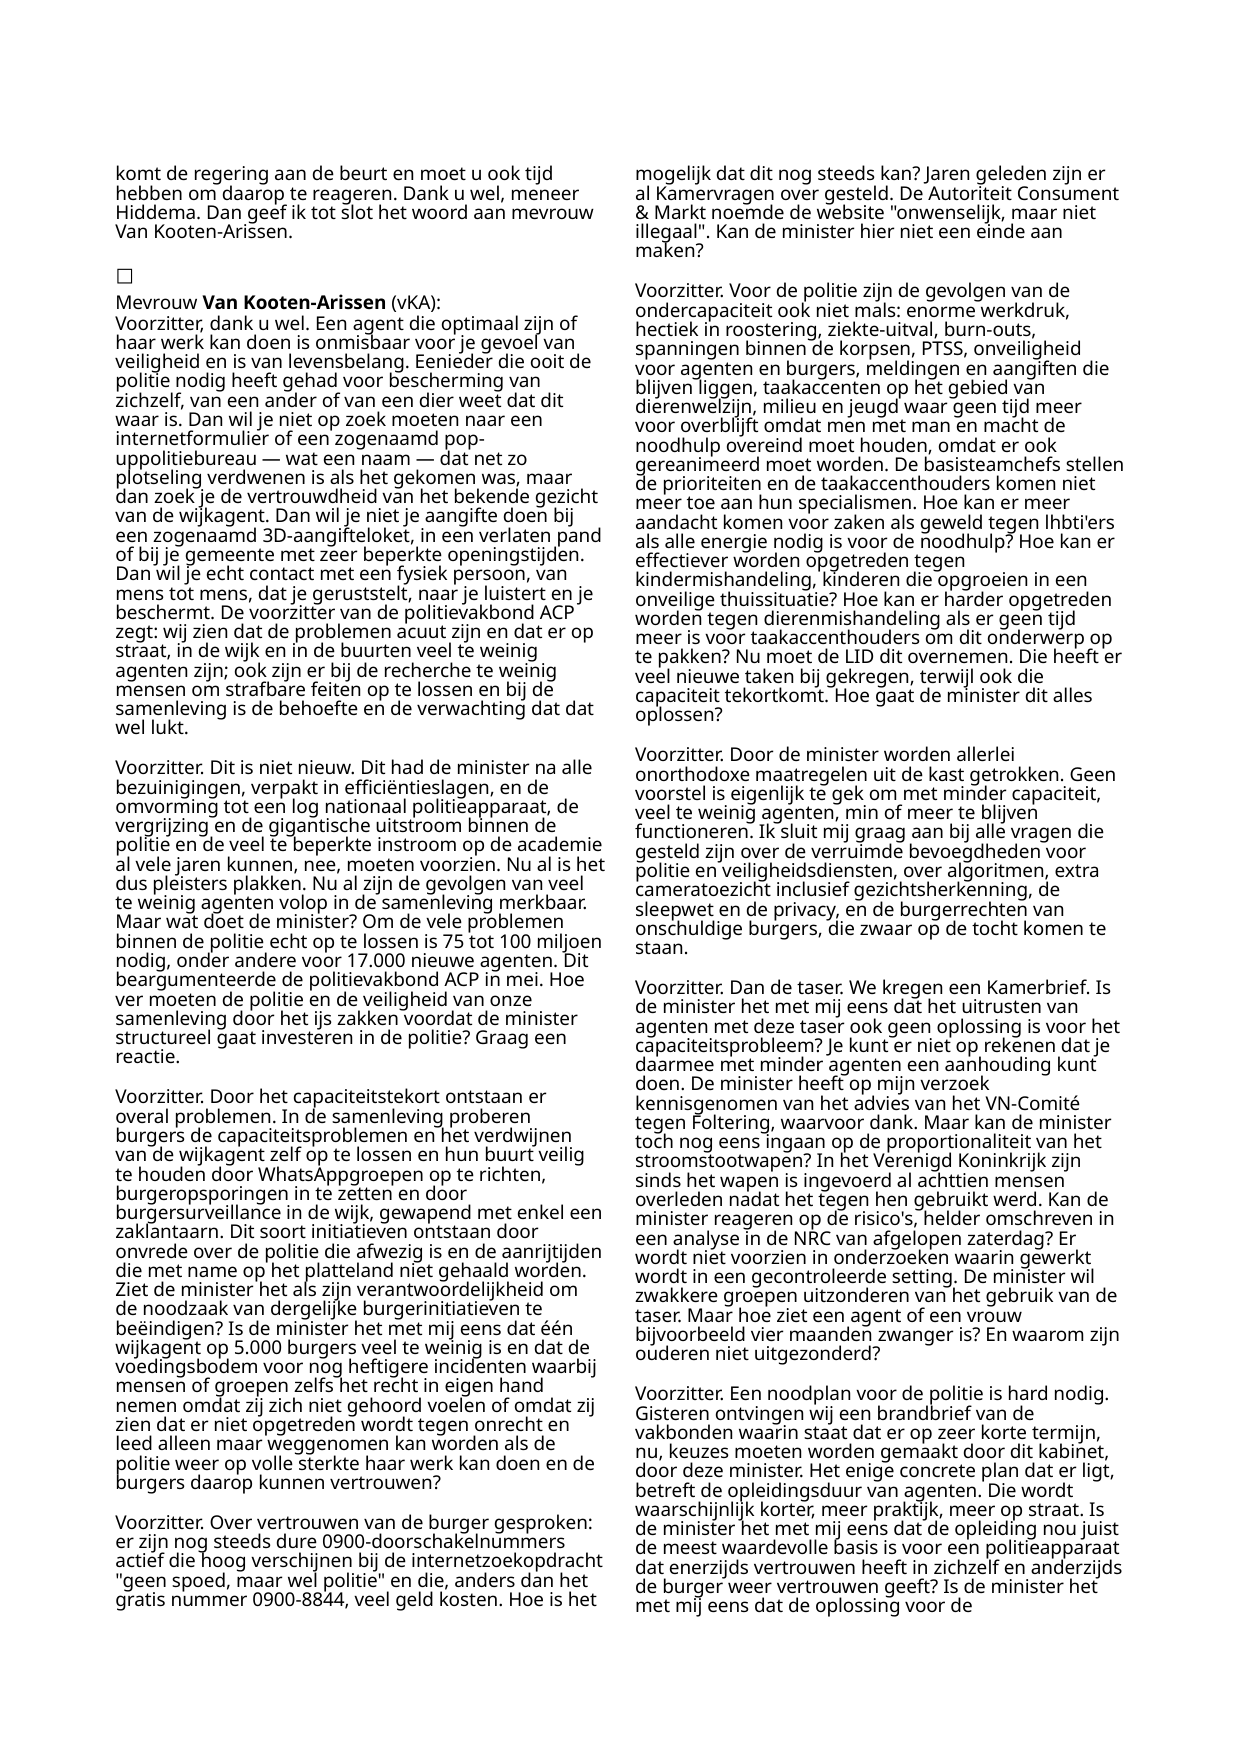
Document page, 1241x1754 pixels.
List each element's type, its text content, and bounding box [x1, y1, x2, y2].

text Voorzitter. Dan de taser. We kregen een Kamerbrief. Is de minister het met mij eens dat het uitrusten van agenten met deze taser ook geen oplossing is voor het capaciteitsprobleem? Je kunt er niet op rekenen dat je daarmee met minder agenten een aanhouding kunt doen. De minister heeft op mijn verzoek kennisgenomen van het advies van het VN-Comité tegen Foltering, waarvoor dank. Maar kan de minister toch nog eens ingaan op de proportionaliteit van het stroomstootwapen? In het Verenigd Koninkrijk zijn sinds het wapen is ingevoerd al achttien mensen overleden nadat het tegen hen gebruikt werd. Kan de minister reageren op de risico's, helder omschreven in een analyse in de NRC van afgelopen zaterdag? Er wordt niet voorzien in onderzoeken waarin gewerkt wordt in een gecontroleerde setting. De minister wil zwakkere groepen uitzonderen van het gebruik van de taser. Maar hoe ziet een agent of een vrouw bijvoorbeeld vier maanden zwanger is? En waarom zijn ouderen niet uitgezonderd? [635, 979, 1125, 1364]
text Voorzitter. Dit is niet nieuw. Dit had de minister na alle bezuinigingen, verpakt in efficiëntieslagen, en de omvorming tot een log nationaal politieapparaat, de vergrijzing en de gigantische uitstroom binnen de politie en de veel te beperkte instroom op de academie al vele jaren kunnen, nee, moeten voorzien. Nu al is het dus pleisters plakken. Nu al zijn de gevolgen van veel te weinig agenten volop in de samenleving merkbaar. Maar wat doet de minister? Om de vele problemen binnen de politie echt op te lossen is 75 tot 100 miljoen nodig, onder andere voor 17.000 nieuwe agenten. Dit beargumenteerde de politievakbond ACP in mei. Hoe ver moeten de politie en de veiligheid van onze samenleving door het ijs zakken voordat de minister structureel gaat investeren in de politie? Graag een reactie. [115, 759, 605, 1068]
text Mevrouw Van Kooten-Arissen (vKA): [115, 289, 605, 315]
text komt de regering aan de beurt en moet u ook tijd hebben om daarop te reageren. Dank u wel, meneer Hiddema. Dan geef ik tot slot het woord aan mevrouw Van Kooten-Arissen. [115, 165, 605, 242]
text Voorzitter. Een noodplan voor de politie is hard nodig. Gisteren ontvingen wij een brandbrief van de vakbonden waarin staat dat er op zeer korte termijn, nu, keuzes moeten worden gemaakt door dit kabinet, door deze minister. Het enige concrete plan dat er ligt, betreft de opleidingsduur van agenten. Die wordt waarschijnlijk korter, meer praktijk, meer op straat. Is de minister het met mij eens dat de opleiding nou juist de meest waardevolle basis is voor een politieapparaat dat enerzijds vertrouwen heeft in zichzelf en anderzijds de burger weer vertrouwen geeft? Is de minister het met mij eens dat de oplossing voor de [635, 1385, 1125, 1616]
text Voorzitter. Over vertrouwen van de burger gesproken: er zijn nog steeds dure 0900-doorschakelnummers actief die hoog verschijnen bij de internetzoekopdracht "geen spoed, maar wel politie" en die, anders dan het gratis nummer 0900-8844, veel geld kosten. Hoe is het [115, 1514, 605, 1610]
text Voorzitter. Door de minister worden allerlei onorthodoxe maatregelen uit de kast getrokken. Geen voorstel is eigenlijk te gek om met minder capaciteit, veel te weinig agenten, min of meer te blijven functioneren. Ik sluit mij graag aan bij alle vragen die gesteld zijn over de verruimde bevoegdheden voor politie en veiligheidsdiensten, over algoritmen, extra cameratoezicht inclusief gezichtsherkenning, de sleepwet en de privacy, en de burgerrechten van onschuldige burgers, die zwaar op de tocht komen te staan. [635, 746, 1125, 958]
text Voorzitter, dank u wel. Een agent die optimaal zijn of haar werk kan doen is onmisbaar voor je gevoel van veiligheid en is van levensbelang. Eenieder die ooit de politie nodig heeft gehad voor bescherming van zichzelf, van een ander of van een dier weet dat dit waar is. Dan wil je niet op zoek moeten naar een internetformulier of een zogenaamd pop-uppolitiebureau — wat een naam — dat net zo plotseling verdwenen is als het gekomen was, maar dan zoek je de vertrouwdheid van het bekende gezicht van de wijkagent. Dan wil je niet je aangifte doen bij een zogenaamd 3D-aangifteloket, in een verlaten pand of bij je gemeente met zeer beperkte openingstijden. Dan wil je echt contact met een fysiek persoon, van mens tot mens, dat je geruststelt, naar je luistert en je beschermt. De voorzitter van de politievakbond ACP zegt: wij zien dat de problemen acuut zijn en dat er op straat, in de wijk en in de buurten veel te weinig agenten zijn; ook zijn er bij de recherche te weinig mensen om strafbare feiten op te lossen en bij de samenleving is de behoefte en de verwachting dat dat wel lukt. [115, 315, 605, 739]
text Voorzitter. Voor de politie zijn de gevolgen van de ondercapaciteit ook niet mals: enorme werkdruk, hectiek in roostering, ziekte-uitval, burn-outs, spanningen binnen de korpsen, PTSS, onveiligheid voor agenten en burgers, meldingen en aangiften die blijven liggen, taakaccenten op het gebied van dierenwelzijn, milieu en jeugd waar geen tijd meer voor overblijft omdat men met man en macht de noodhulp overeind moet houden, omdat er ook gereanimeerd moet worden. De basisteamchefs stellen de prioriteiten en de taakaccenthouders komen niet meer toe aan hun specialismen. Hoe kan er meer aandacht komen voor zaken als geweld tegen lhbti'ers als alle energie nodig is voor de noodhulp? Hoe kan er effectiever worden opgetreden tegen kindermishandeling, kinderen die opgroeien in een onveilige thuissituatie? Hoe kan er harder opgetreden worden tegen dierenmishandeling als er geen tijd meer is voor taakaccenthouders om dit onderwerp op te pakken? Nu moet de LID dit overnemen. Die heeft er veel nieuwe taken bij gekregen, terwijl ook die capaciteit tekortkomt. Hoe gaat de minister dit alles oplossen? [635, 282, 1125, 726]
text Voorzitter. Door het capaciteitstekort ontstaan er overal problemen. In de samenleving proberen burgers de capaciteitsproblemen en het verdwijnen van de wijkagent zelf op te lossen en hun buurt veilig te houden door WhatsAppgroepen op te richten, burgeropsporingen in te zetten en door burgersurveillance in de wijk, gewapend met enkel een zaklantaarn. Dit soort initiatieven ontstaan door onvrede over de politie die afwezig is en de aanrijtijden die met name op het platteland niet gehaald worden. Ziet de minister het als zijn verantwoordelijkheid om de noodzaak van dergelijke burgerinitiatieven te beëindigen? Is de minister het met mij eens dat één wijkagent op 5.000 burgers veel te weinig is en dat de voedingsbodem voor nog heftigere incidenten waarbij mensen of groepen zelfs het recht in eigen hand nemen omdat zij zich niet gehoord voelen of omdat zij zien dat er niet opgetreden wordt tegen onrecht en leed alleen maar weggenomen kan worden als de politie weer op volle sterkte haar werk kan doen en de burgers daarop kunnen vertrouwen? [115, 1088, 605, 1493]
text ⬜ [115, 263, 605, 289]
text mogelijk dat dit nog steeds kan? Jaren geleden zijn er al Kamervragen over gesteld. De Autoriteit Consument & Markt noemde de website "onwenselijk, maar niet illegaal". Kan de minister hier niet een einde aan maken? [635, 165, 1125, 262]
